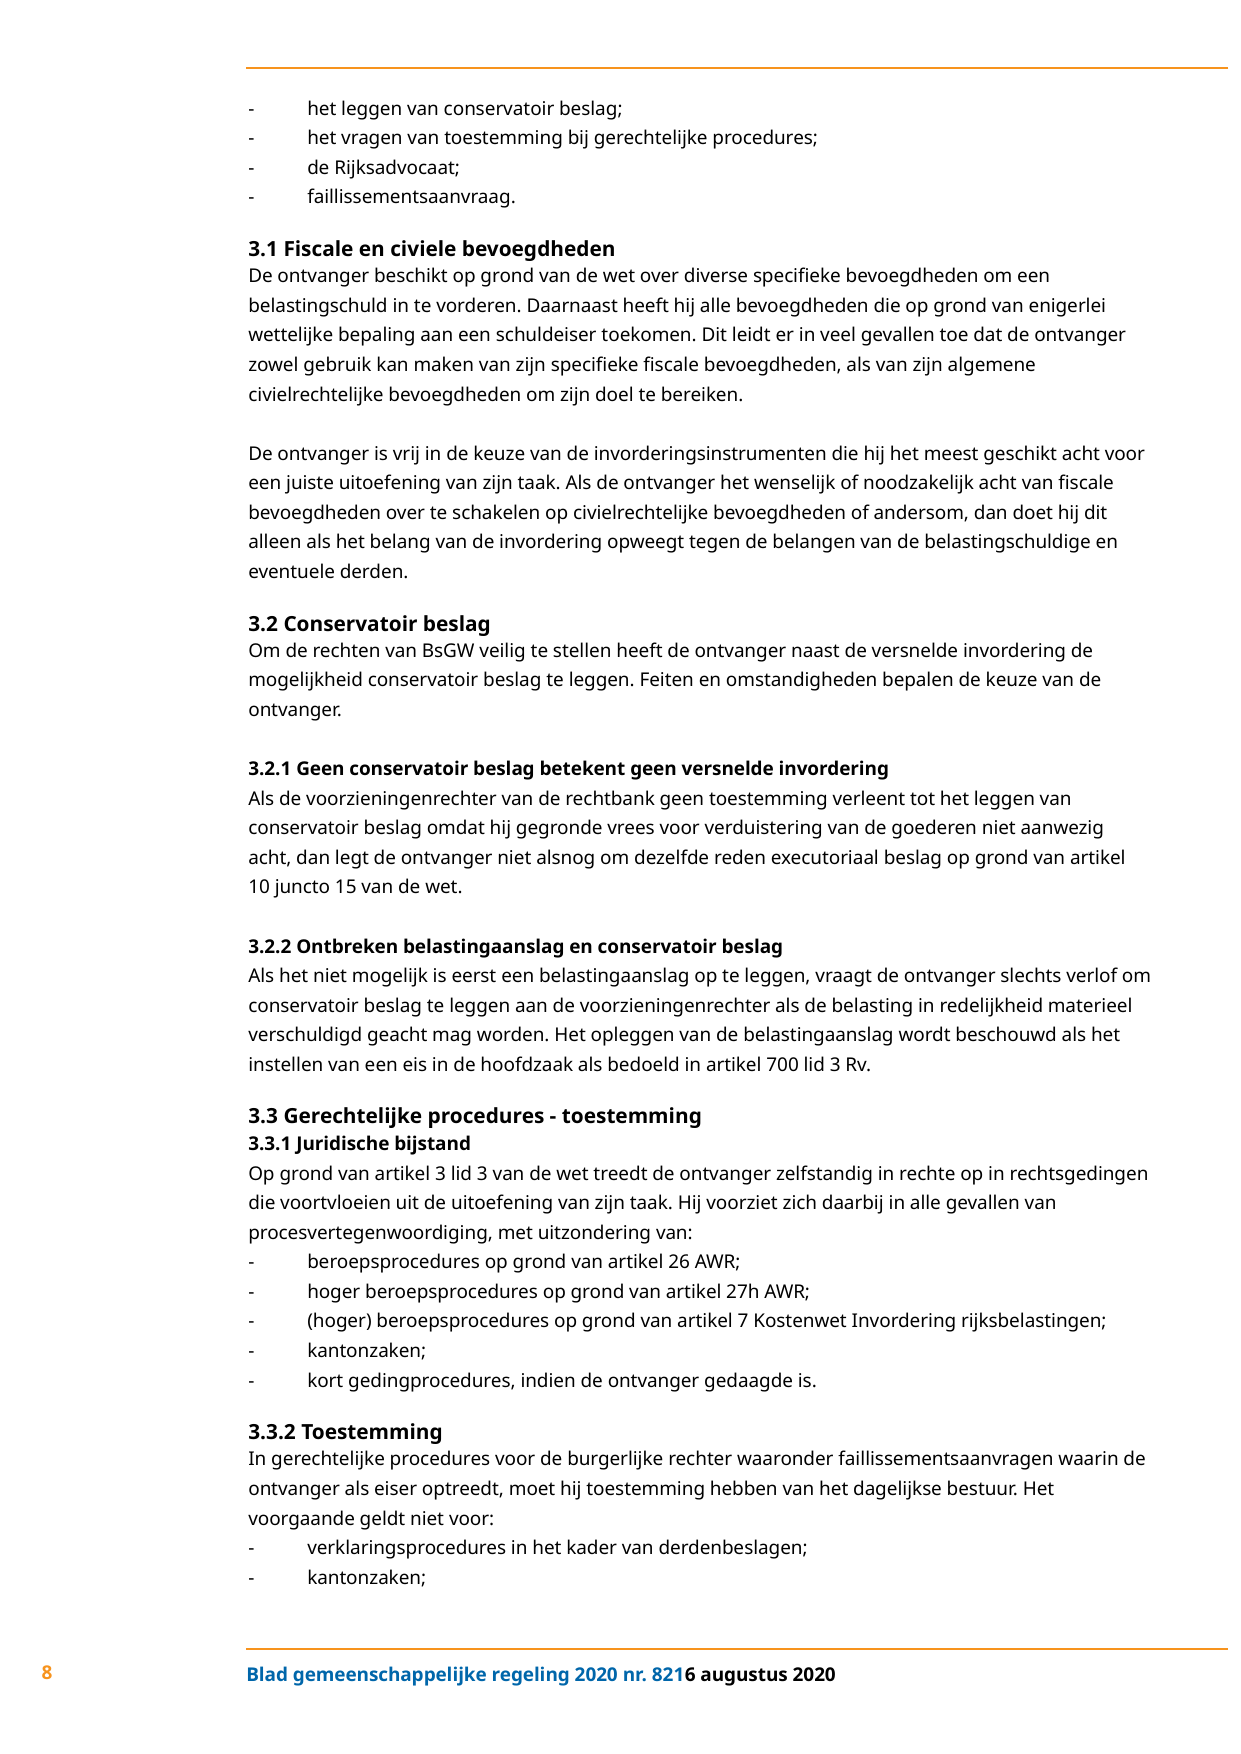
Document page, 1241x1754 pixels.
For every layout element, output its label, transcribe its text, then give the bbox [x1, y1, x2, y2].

list kort gedingprocedures, indien de ontvanger gedaagde is. [248, 1367, 1152, 1392]
text 3.2.1 Geen conservatoir beslag betekent geen versnelde invordering [248, 755, 1152, 781]
text Als het niet mogelijk is eerst een belastingaanslag op te leggen, vraagt de ontvanger slechts verlof om conservatoir beslag te leggen aan de voorzieningenrechter als de belasting in redelijkheid materieel verschuldigd geacht mag worden. Het opleggen van de belastingaanslag wordt beschouwd als het instellen van een eis in de hoofdzaak als bedoeld in artikel 700 lid 3 Rv. [248, 962, 1152, 1077]
list het vragen van toestemming bij gerechtelijke procedures; [248, 124, 1152, 150]
list kantonzaken; [248, 1337, 1152, 1363]
list hoger beroepsprocedures op grond van artikel 27h AWR; [248, 1278, 1152, 1304]
text De ontvanger beschikt op grond van de wet over diverse specifieke bevoegdheden om een belastingschuld in te vorderen. Daarnaast heeft hij alle bevoegdheden die op grond van enigerlei wettelijke bepaling aan een schuldeiser toekomen. Dit leidt er in veel gevallen toe dat de ontvanger zowel gebruik kan maken van zijn specifieke fiscale bevoegdheden, als van zijn algemene civielrechtelijke bevoegdheden om zijn doel te bereiken. [248, 262, 1152, 406]
list verklaringsprocedures in het kader van derdenbeslagen; [248, 1534, 1152, 1560]
list beroepsprocedures op grond van artikel 26 AWR; [248, 1248, 1152, 1274]
list de Rijksadvocaat; [248, 154, 1152, 180]
text Als de voorzieningenrechter van de rechtbank geen toestemming verleent tot het leggen van conservatoir beslag omdat hij gegronde vrees voor verduistering van de goederen niet aanwezig acht, dan legt de ontvanger niet alsnog om dezelfde reden executoriaal beslag op grond van artikel 10 juncto 15 van de wet. [248, 785, 1152, 899]
picture [41, 47, 231, 172]
list het leggen van conservatoir beslag; [248, 95, 1152, 121]
text 3.2 Conservatoir beslag [248, 609, 1152, 637]
text Op grond van artikel 3 lid 3 van de wet treedt de ontvanger zelfstandig in rechte op in rechtsgedingen die voortvloeien uit de uitoefening van zijn taak. Hij voorziet zich daarbij in alle gevallen van procesvertegenwoordiging, met uitzondering van: [248, 1160, 1152, 1244]
text In gerechtelijke procedures voor de burgerlijke rechter waaronder faillissementsaanvragen waarin de ontvanger als eiser optreedt, moet hij toestemming hebben van het dagelijkse bestuur. Het voorgaande geldt niet voor: [248, 1446, 1152, 1531]
text De ontvanger is vrij in de keuze van de invorderingsinstrumenten die hij het meest geschikt acht voor een juiste uitoefening van zijn taak. Als de ontvanger het wenselijk of noodzakelijk acht van fiscale bevoegdheden over te schakelen op civielrechtelijke bevoegdheden of andersom, dan doet hij dit alleen als het belang van de invordering opweegt tegen de belangen van de belastingschuldige en eventuele derden. [248, 440, 1152, 584]
list kantonzaken; [248, 1564, 1152, 1590]
text 3.3 Gerechtelijke procedures - toestemming [248, 1102, 1152, 1130]
text 3.3.1 Juridische bijstand [248, 1130, 1152, 1156]
text 3.2.2 Ontbreken belastingaanslag en conservatoir beslag [248, 933, 1152, 959]
text Om de rechten van BsGW veilig te stellen heeft de ontvanger naast de versnelde invordering de mogelijkheid conservatoir beslag te leggen. Feiten en omstandigheden bepalen de keuze van de ontvanger. [248, 637, 1152, 722]
text 3.3.2 Toestemming [248, 1417, 1152, 1446]
list (hoger) beroepsprocedures op grond van artikel 7 Kostenwet Invordering rijksbelastingen; [248, 1308, 1152, 1333]
list faillissementsaanvraag. [248, 183, 1152, 209]
text 3.1 Fiscale en civiele bevoegdheden [248, 234, 1152, 262]
